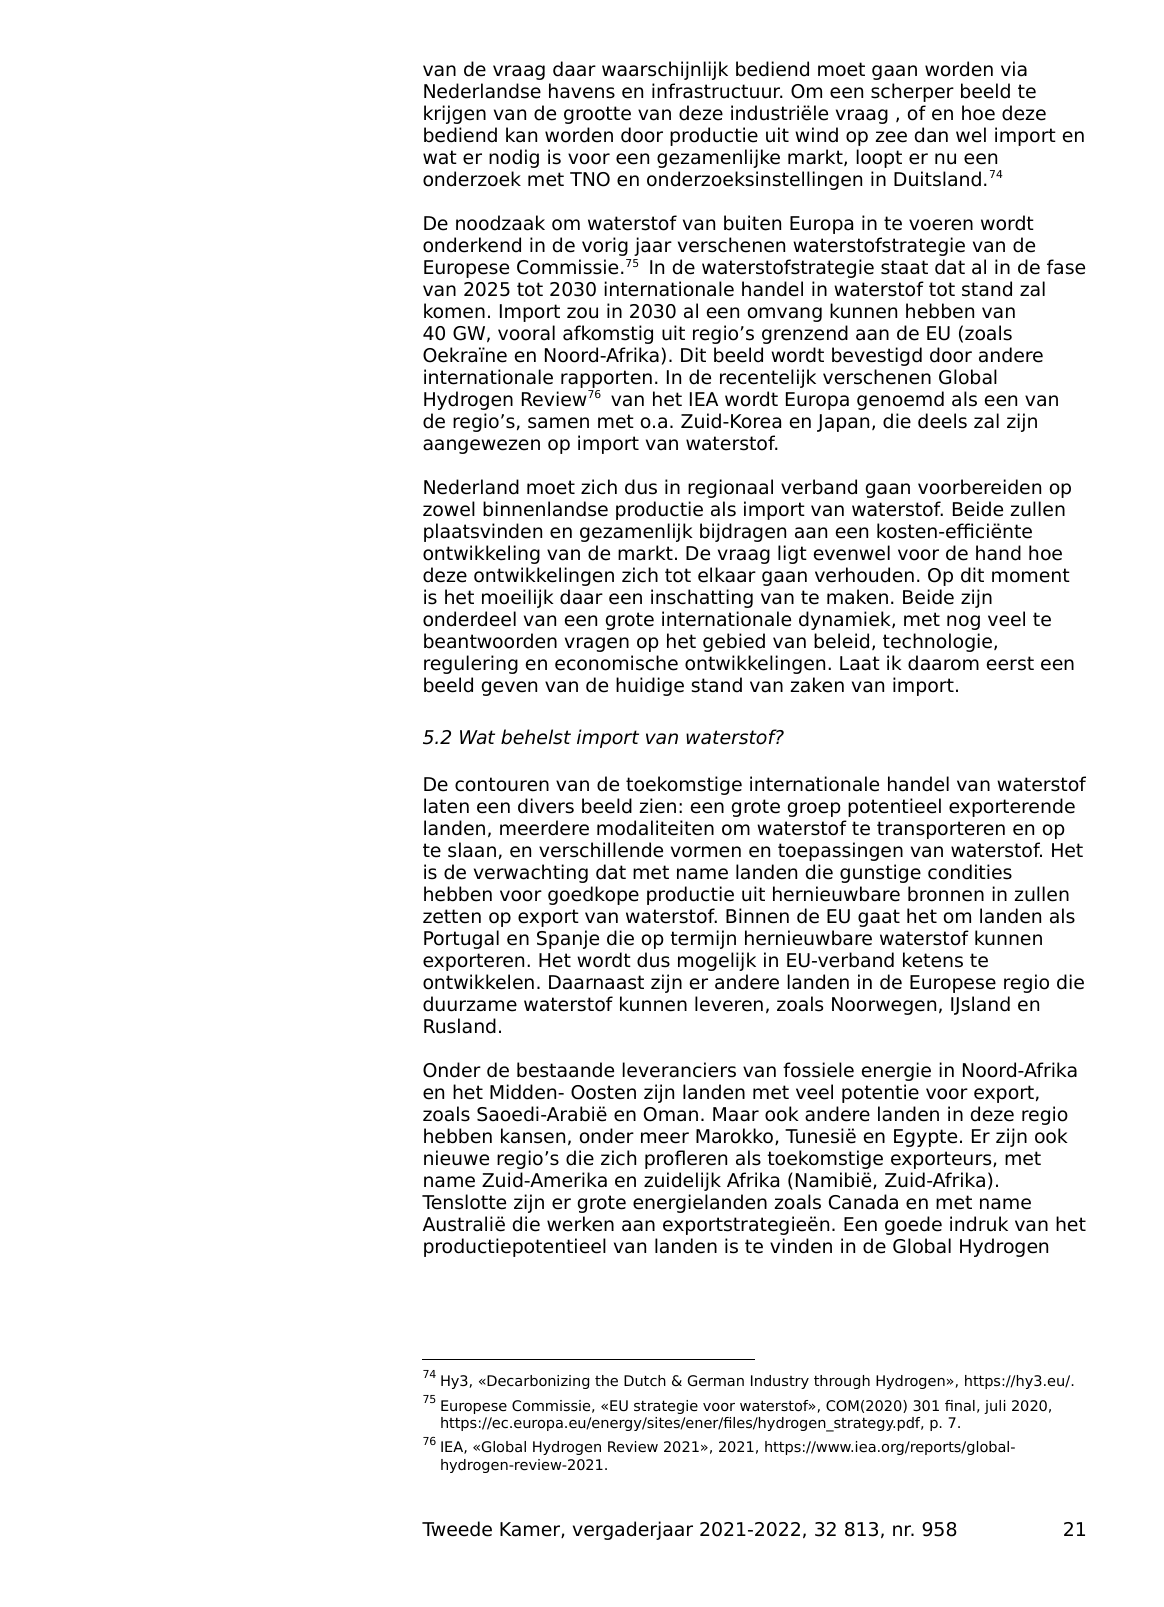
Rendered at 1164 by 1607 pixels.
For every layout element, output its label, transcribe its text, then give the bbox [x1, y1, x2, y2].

text van de vraag daar waarschijnlijk bediend moet gaan worden via Nederlandse havens en infrastructuur. Om een scherper beeld te krijgen van de grootte van deze industriële vraag , of en hoe deze bediend kan worden door productie uit wind op zee dan wel import en wat er nodig is voor een gezamenlijke markt, loopt er nu een onderzoek met TNO en onderzoeksinstellingen in Duitsland. [422, 59, 1087, 191]
text Hy3, «Decarbonizing the Dutch & German Industry through Hydrogen», https://hy3.eu/. [422, 1368, 1087, 1391]
text Onder de bestaande leveranciers van fossiele energie in Noord-Afrika en het Midden- Oosten zijn landen met veel potentie voor export, zoals Saoedi-Arabië en Oman. Maar ook andere landen in deze regio hebben kansen, onder meer Marokko, Tunesië en Egypte. Er zijn ook nieuwe regio’s die zich profleren als toekomstige exporteurs, met name Zuid-Amerika en zuidelijk Afrika (Namibië, Zuid-Afrika). Tenslotte zijn er grote energielanden zoals Canada en met name Australië die werken aan exportstrategieën. Een goede indruk van het productiepotentieel van landen is te vinden in de Global Hydrogen [422, 1060, 1087, 1258]
text De contouren van de toekomstige internationale handel van waterstof laten een divers beeld zien: een grote groep potentieel exporterende landen, meerdere modaliteiten om waterstof te transporteren en op te slaan, en verschillende vormen en toepassingen van waterstof. Het is de verwachting dat met name landen die gunstige condities hebben voor goedkope productie uit hernieuwbare bronnen in zullen zetten op export van waterstof. Binnen de EU gaat het om landen als Portugal en Spanje die op termijn hernieuwbare waterstof kunnen exporteren. Het wordt dus mogelijk in EU-verband ketens te ontwikkelen. Daarnaast zijn er andere landen in de Europese regio die duurzame waterstof kunnen leveren, zoals Noorwegen, IJsland en Rusland. [422, 774, 1087, 1038]
text Nederland moet zich dus in regionaal verband gaan voorbereiden op zowel binnenlandse productie als import van waterstof. Beide zullen plaatsvinden en gezamenlijk bijdragen aan een kosten-efficiënte ontwikkeling van de markt. De vraag ligt evenwel voor de hand hoe deze ontwikkelingen zich tot elkaar gaan verhouden. Op dit moment is het moeilijk daar een inschatting van te maken. Beide zijn onderdeel van een grote internationale dynamiek, met nog veel te beantwoorden vragen op het gebied van beleid, technologie, regulering en economische ontwikkelingen. Laat ik daarom eerst een beeld geven van de huidige stand van zaken van import. [422, 477, 1087, 697]
text Europese Commissie, «EU strategie voor waterstof», COM(2020) 301 final, juli 2020, https://ec.europa.eu/energy/sites/ener/files/hydrogen_strategy.pdf, p. 7. [422, 1393, 1087, 1432]
text IEA, «Global Hydrogen Review 2021», 2021, https://www.iea.org/reports/global-hydrogen-review-2021. [422, 1435, 1087, 1474]
text De noodzaak om waterstof van buiten Europa in te voeren wordt onderkend in de vorig jaar verschenen waterstofstrategie van de Europese Commissie. In de waterstofstrategie staat dat al in de fase van 2025 tot 2030 internationale handel in waterstof tot stand zal komen. Import zou in 2030 al een omvang kunnen hebben van 40 GW, vooral afkomstig uit regio’s grenzend aan de EU (zoals Oekraïne en Noord-Afrika). Dit beeld wordt bevestigd door andere internationale rapporten. In de recentelijk verschenen Global Hydrogen Review van het IEA wordt Europa genoemd als een van de regio’s, samen met o.a. Zuid-Korea en Japan, die deels zal zijn aangewezen op import van waterstof. [422, 213, 1087, 455]
subtitle 5.2 Wat behelst import van waterstof? [422, 727, 1087, 749]
